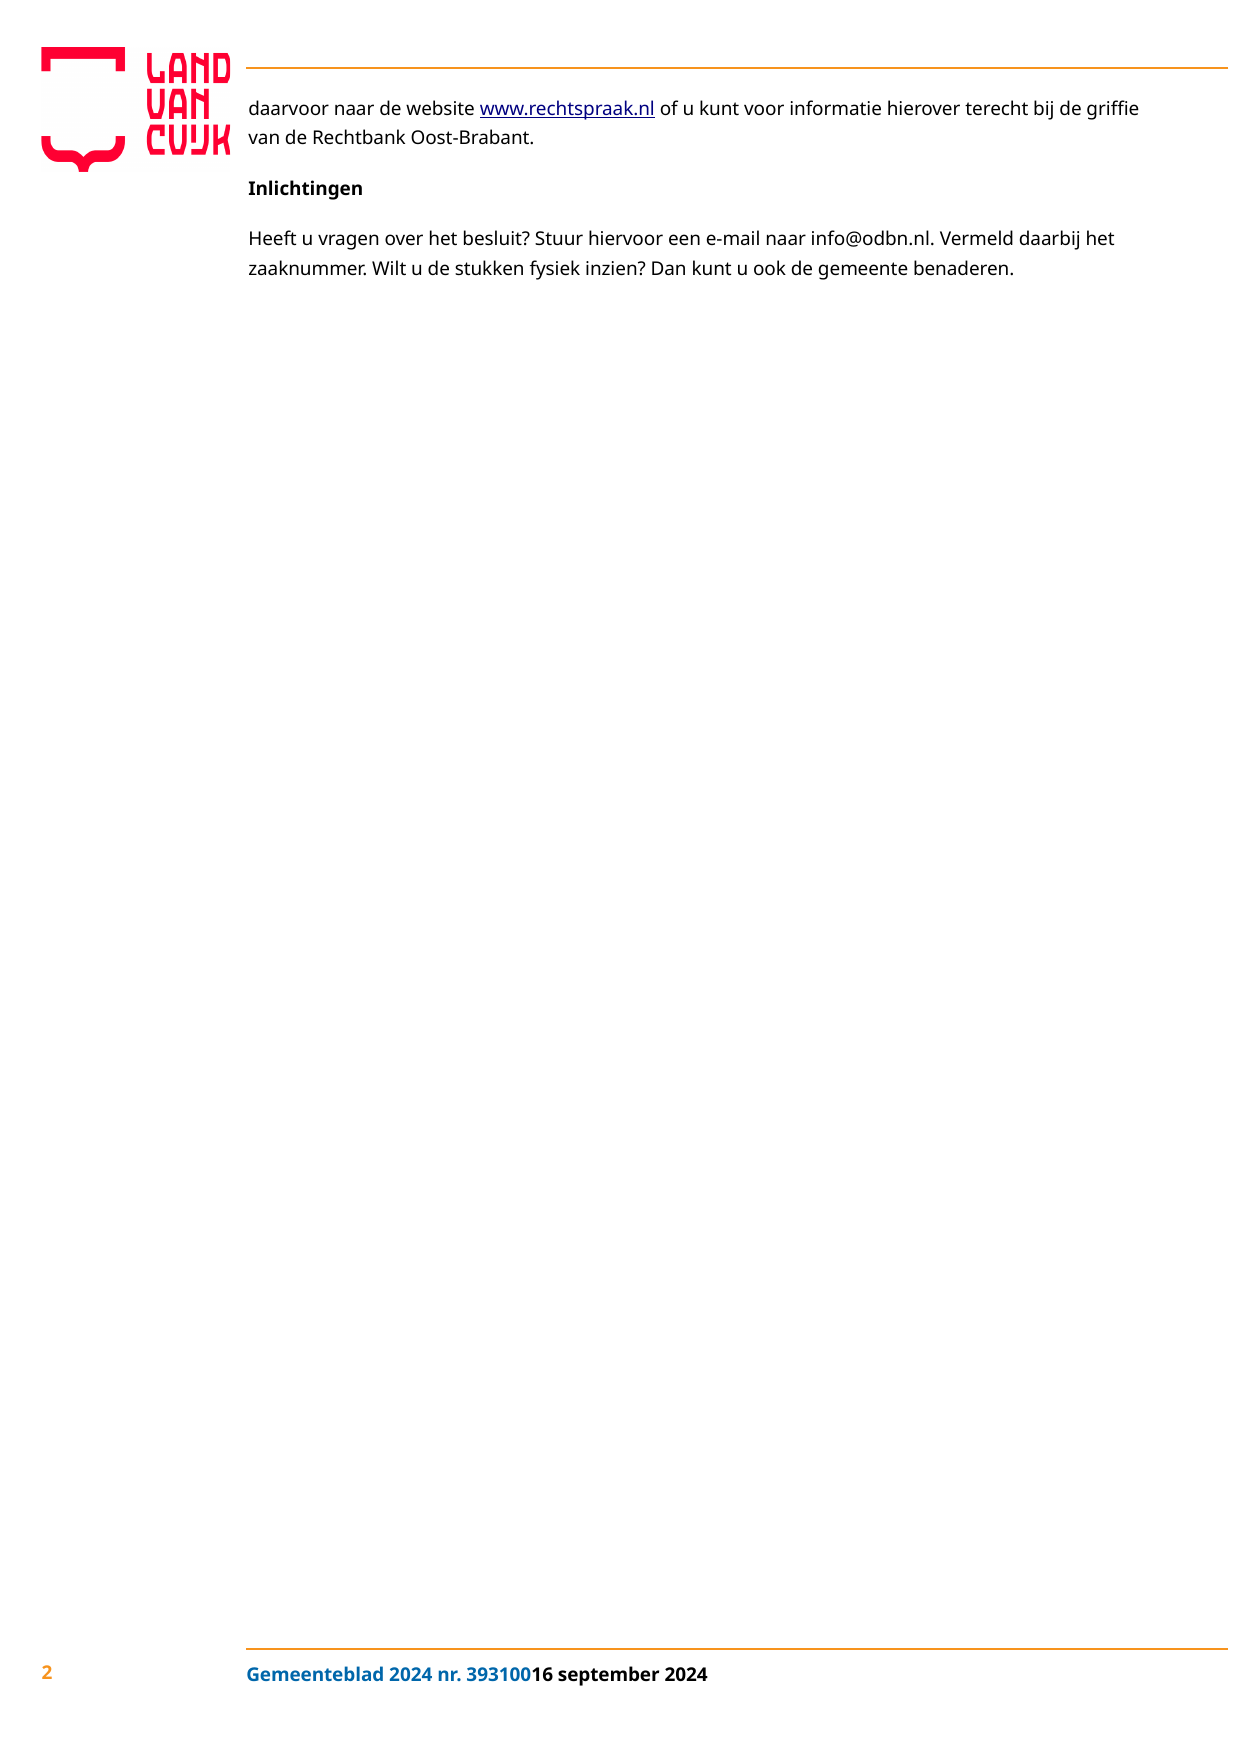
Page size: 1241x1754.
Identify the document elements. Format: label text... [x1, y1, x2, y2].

text Inlichtingen [248, 175, 1152, 201]
picture [41, 47, 231, 172]
text daarvoor naar de website www.rechtspraak.nl of u kunt voor informatie hierover terecht bij de griffie van de Rechtbank Oost-Brabant. [248, 95, 1152, 150]
text Heeft u vragen over het besluit? Stuur hiervoor een e-mail naar info@odbn.nl. Vermeld daarbij het zaaknummer. Wilt u de stukken fysiek inzien? Dan kunt u ook de gemeente benaderen. [248, 225, 1152, 281]
